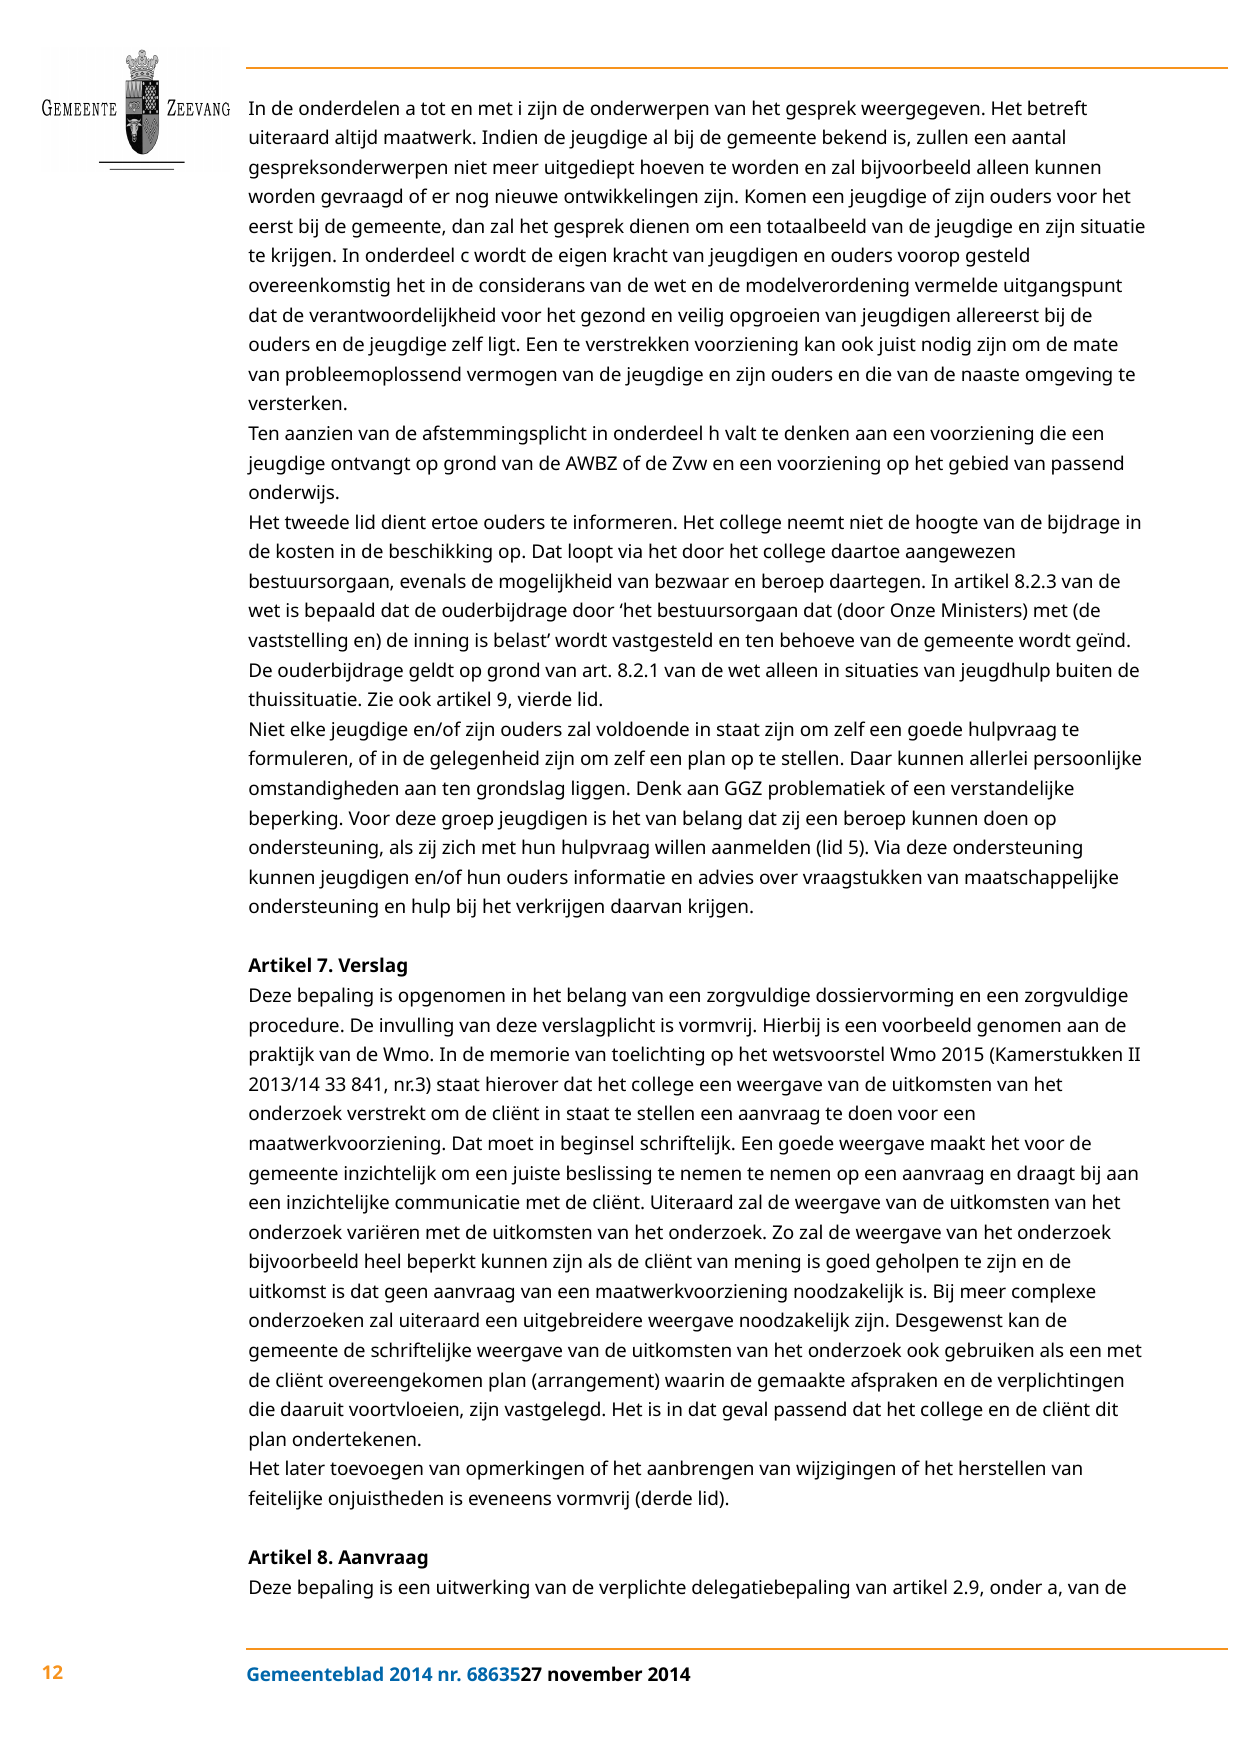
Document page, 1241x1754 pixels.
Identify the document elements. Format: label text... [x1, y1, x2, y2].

text Artikel 7. Verslag [248, 953, 1152, 978]
text Artikel 8. Aanvraag [248, 1544, 1152, 1570]
text Het later toevoegen van opmerkingen of het aanbrengen van wijzigingen of het herstellen van feitelijke onjuistheden is eveneens vormvrij (derde lid). [248, 1456, 1152, 1511]
picture [41, 47, 231, 172]
text Niet elke jeugdige en/of zijn ouders zal voldoende in staat zijn om zelf een goede hulpvraag te formuleren, of in de gelegenheid zijn om zelf een plan op te stellen. Daar kunnen allerlei persoonlijke omstandigheden aan ten grondslag liggen. Denk aan GGZ problematiek of een verstandelijke beperking. Voor deze groep jeugdigen is het van belang dat zij een beroep kunnen doen op ondersteuning, als zij zich met hun hulpvraag willen aanmelden (lid 5). Via deze ondersteuning kunnen jeugdigen en/of hun ouders informatie en advies over vraagstukken van maatschappelijke ondersteuning en hulp bij het verkrijgen daarvan krijgen. [248, 716, 1152, 919]
text Deze bepaling is opgenomen in het belang van een zorgvuldige dossiervorming en een zorgvuldige procedure. De invulling van deze verslagplicht is vormvrij. Hierbij is een voorbeeld genomen aan de praktijk van de Wmo. In de memorie van toelichting op het wetsvoorstel Wmo 2015 (Kamerstukken II 2013/14 33 841, nr.3) staat hierover dat het college een weergave van de uitkomsten van het onderzoek verstrekt om de cliënt in staat te stellen een aanvraag te doen voor een maatwerkvoorziening. Dat moet in beginsel schriftelijk. Een goede weergave maakt het voor de gemeente inzichtelijk om een juiste beslissing te nemen te nemen op een aanvraag en draagt bij aan een inzichtelijke communicatie met de cliënt. Uiteraard zal de weergave van de uitkomsten van het onderzoek variëren met de uitkomsten van het onderzoek. Zo zal de weergave van het onderzoek bijvoorbeeld heel beperkt kunnen zijn als de cliënt van mening is goed geholpen te zijn en de uitkomst is dat geen aanvraag van een maatwerkvoorziening noodzakelijk is. Bij meer complexe onderzoeken zal uiteraard een uitgebreidere weergave noodzakelijk zijn. Desgewenst kan de gemeente de schriftelijke weergave van de uitkomsten van het onderzoek ook gebruiken als een met de cliënt overeengekomen plan (arrangement) waarin de gemaakte afspraken en de verplichtingen die daaruit voortvloeien, zijn vastgelegd. Het is in dat geval passend dat het college en de cliënt dit plan ondertekenen. [248, 982, 1152, 1452]
text Deze bepaling is een uitwerking van de verplichte delegatiebepaling van artikel 2.9, onder a, van de [248, 1574, 1152, 1600]
text In de onderdelen a tot en met i zijn de onderwerpen van het gesprek weergegeven. Het betreft uiteraard altijd maatwerk. Indien de jeugdige al bij de gemeente bekend is, zullen een aantal gespreksonderwerpen niet meer uitgediept hoeven te worden en zal bijvoorbeeld alleen kunnen worden gevraagd of er nog nieuwe ontwikkelingen zijn. Komen een jeugdige of zijn ouders voor het eerst bij de gemeente, dan zal het gesprek dienen om een totaalbeeld van de jeugdige en zijn situatie te krijgen. In onderdeel c wordt de eigen kracht van jeugdigen en ouders voorop gesteld overeenkomstig het in de considerans van de wet en de modelverordening vermelde uitgangspunt dat de verantwoordelijkheid voor het gezond en veilig opgroeien van jeugdigen allereerst bij de ouders en de jeugdige zelf ligt. Een te verstrekken voorziening kan ook juist nodig zijn om de mate van probleemoplossend vermogen van de jeugdige en zijn ouders en die van de naaste omgeving te versterken. [248, 95, 1152, 416]
text Het tweede lid dient ertoe ouders te informeren. Het college neemt niet de hoogte van de bijdrage in de kosten in de beschikking op. Dat loopt via het door het college daartoe aangewezen bestuursorgaan, evenals de mogelijkheid van bezwaar en beroep daartegen. In artikel 8.2.3 van de wet is bepaald dat de ouderbijdrage door ‘het bestuursorgaan dat (door Onze Ministers) met (de vaststelling en) de inning is belast’ wordt vastgesteld en ten behoeve van de gemeente wordt geïnd. De ouderbijdrage geldt op grond van art. 8.2.1 van de wet alleen in situaties van jeugdhulp buiten de thuissituatie. Zie ook artikel 9, vierde lid. [248, 509, 1152, 712]
text Ten aanzien van de afstemmingsplicht in onderdeel h valt te denken aan een voorziening die een jeugdige ontvangt op grond van de AWBZ of de Zvw en een voorziening op het gebied van passend onderwijs. [248, 420, 1152, 505]
